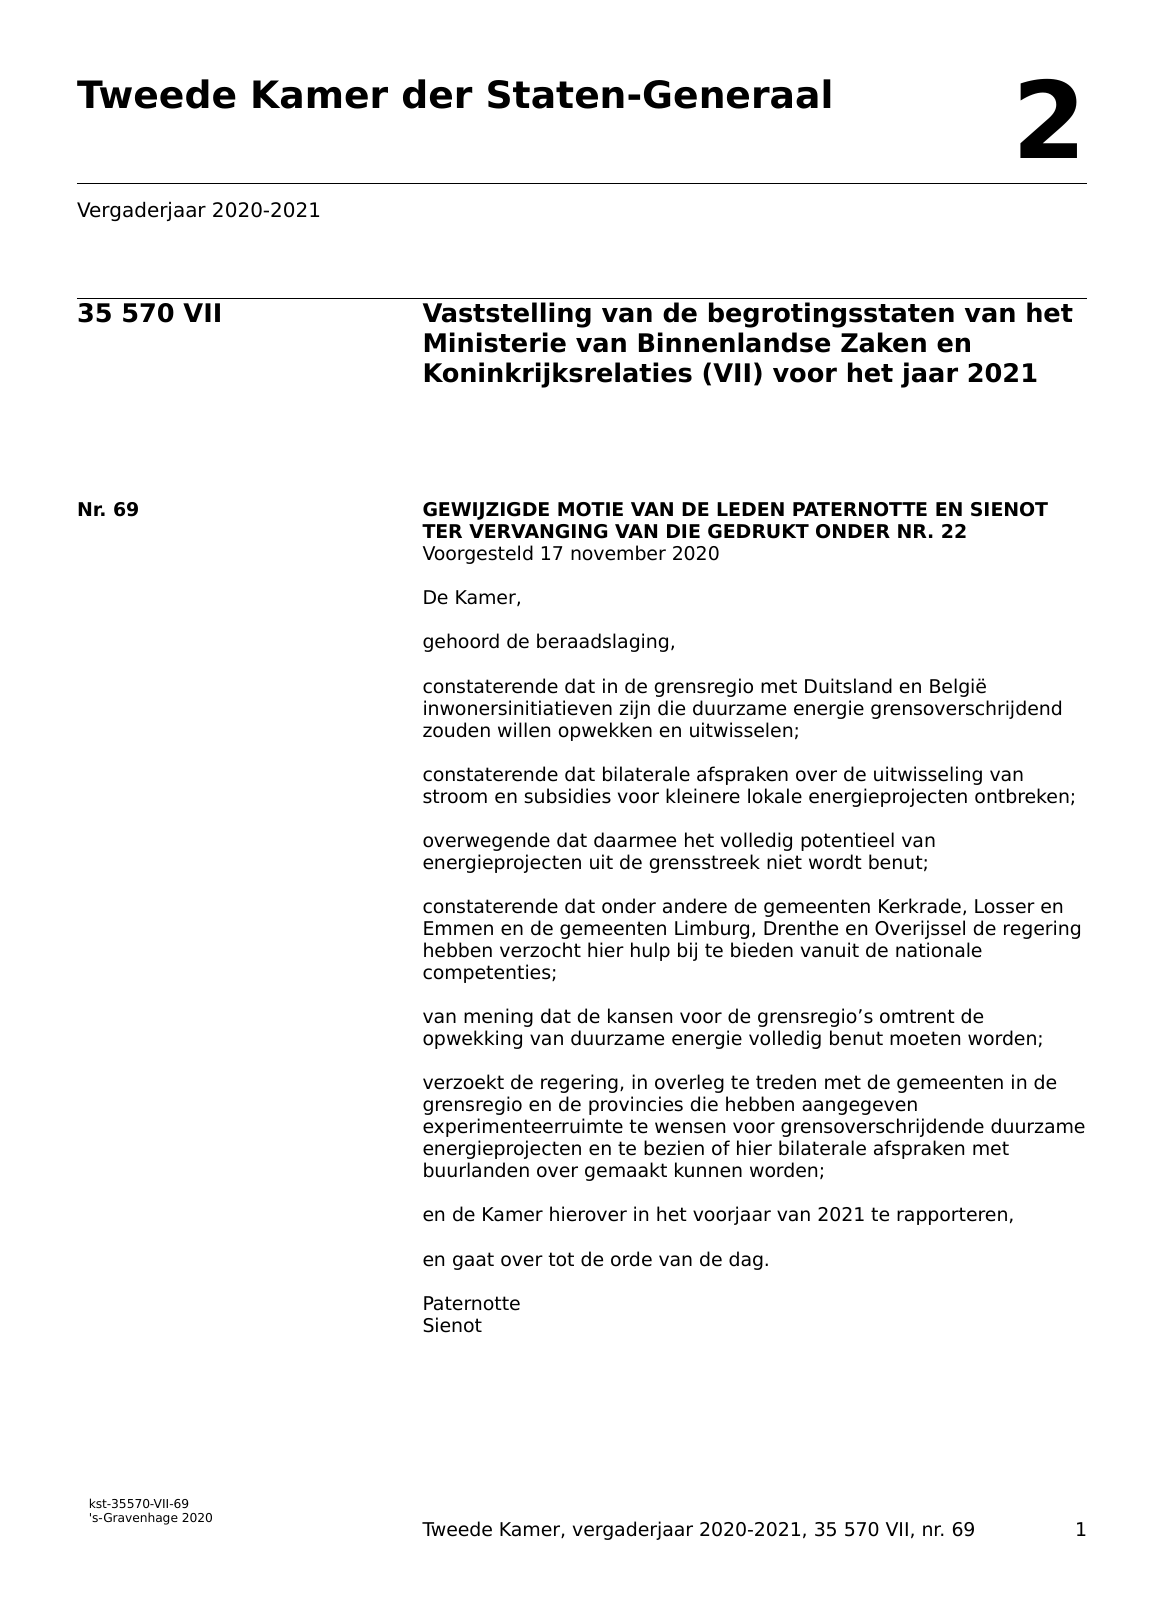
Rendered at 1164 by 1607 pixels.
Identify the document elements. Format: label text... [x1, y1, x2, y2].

text De Kamer, [422, 587, 1087, 609]
text Paternotte [422, 1293, 1087, 1314]
subtitle 35 570 VII Vaststelling van de begrotingsstaten van het Ministerie van Binnenlandse Zaken en Koninkrijksrelaties (VII) voor het jaar 2021 [77, 299, 1087, 388]
subtitle Nr. 69 GEWIJZIGDE MOTIE VAN DE LEDEN PATERNOTTE EN SIENOT TER VERVANGING VAN DIE GEDRUKT ONDER NR. 22 [77, 499, 1087, 543]
text kst-35570-VII-69 [88, 1497, 323, 1511]
text 's-Gravenhage 2020 [88, 1511, 323, 1525]
text constaterende dat in de grensregio met Duitsland en België inwonersinitiatieven zijn die duurzame energie grensoverschrijdend zouden willen opwekken en uitwisselen; [422, 676, 1087, 741]
text constaterende dat onder andere de gemeenten Kerkrade, Losser en Emmen en de gemeenten Limburg, Drenthe en Overijssel de regering hebben verzocht hier hulp bij te bieden vanuit de nationale competenties; [422, 896, 1087, 984]
text Sienot [422, 1314, 1087, 1337]
table_header Tweede Kamer der Staten-Generaal [77, 59, 886, 183]
text verzoekt de regering, in overleg te treden met de gemeenten in de grensregio en de provincies die hebben aangegeven experimenteerruimte te wensen voor grensoverschrijdende duurzame energieprojecten en te bezien of hier bilaterale afspraken met buurlanden over gemaakt kunnen worden; [422, 1072, 1087, 1182]
text van mening dat de kansen voor de grensregio’s omtrent de opwekking van duurzame energie volledig benut moeten worden; [422, 1006, 1087, 1050]
text en gaat over tot de orde van de dag. [422, 1248, 1087, 1270]
table_cell Vergaderjaar 2020-2021 [77, 184, 1087, 298]
table_header 2 [886, 59, 1087, 183]
text overwegende dat daarmee het volledig potentieel van energieprojecten uit de grensstreek niet wordt benut; [422, 830, 1087, 874]
text Voorgesteld 17 november 2020 [422, 543, 1087, 565]
text constaterende dat bilaterale afspraken over de uitwisseling van stroom en subsidies voor kleinere lokale energieprojecten ontbreken; [422, 764, 1087, 808]
text en de Kamer hierover in het voorjaar van 2021 te rapporteren, [422, 1204, 1087, 1226]
text gehoord de beraadslaging, [422, 631, 1087, 653]
